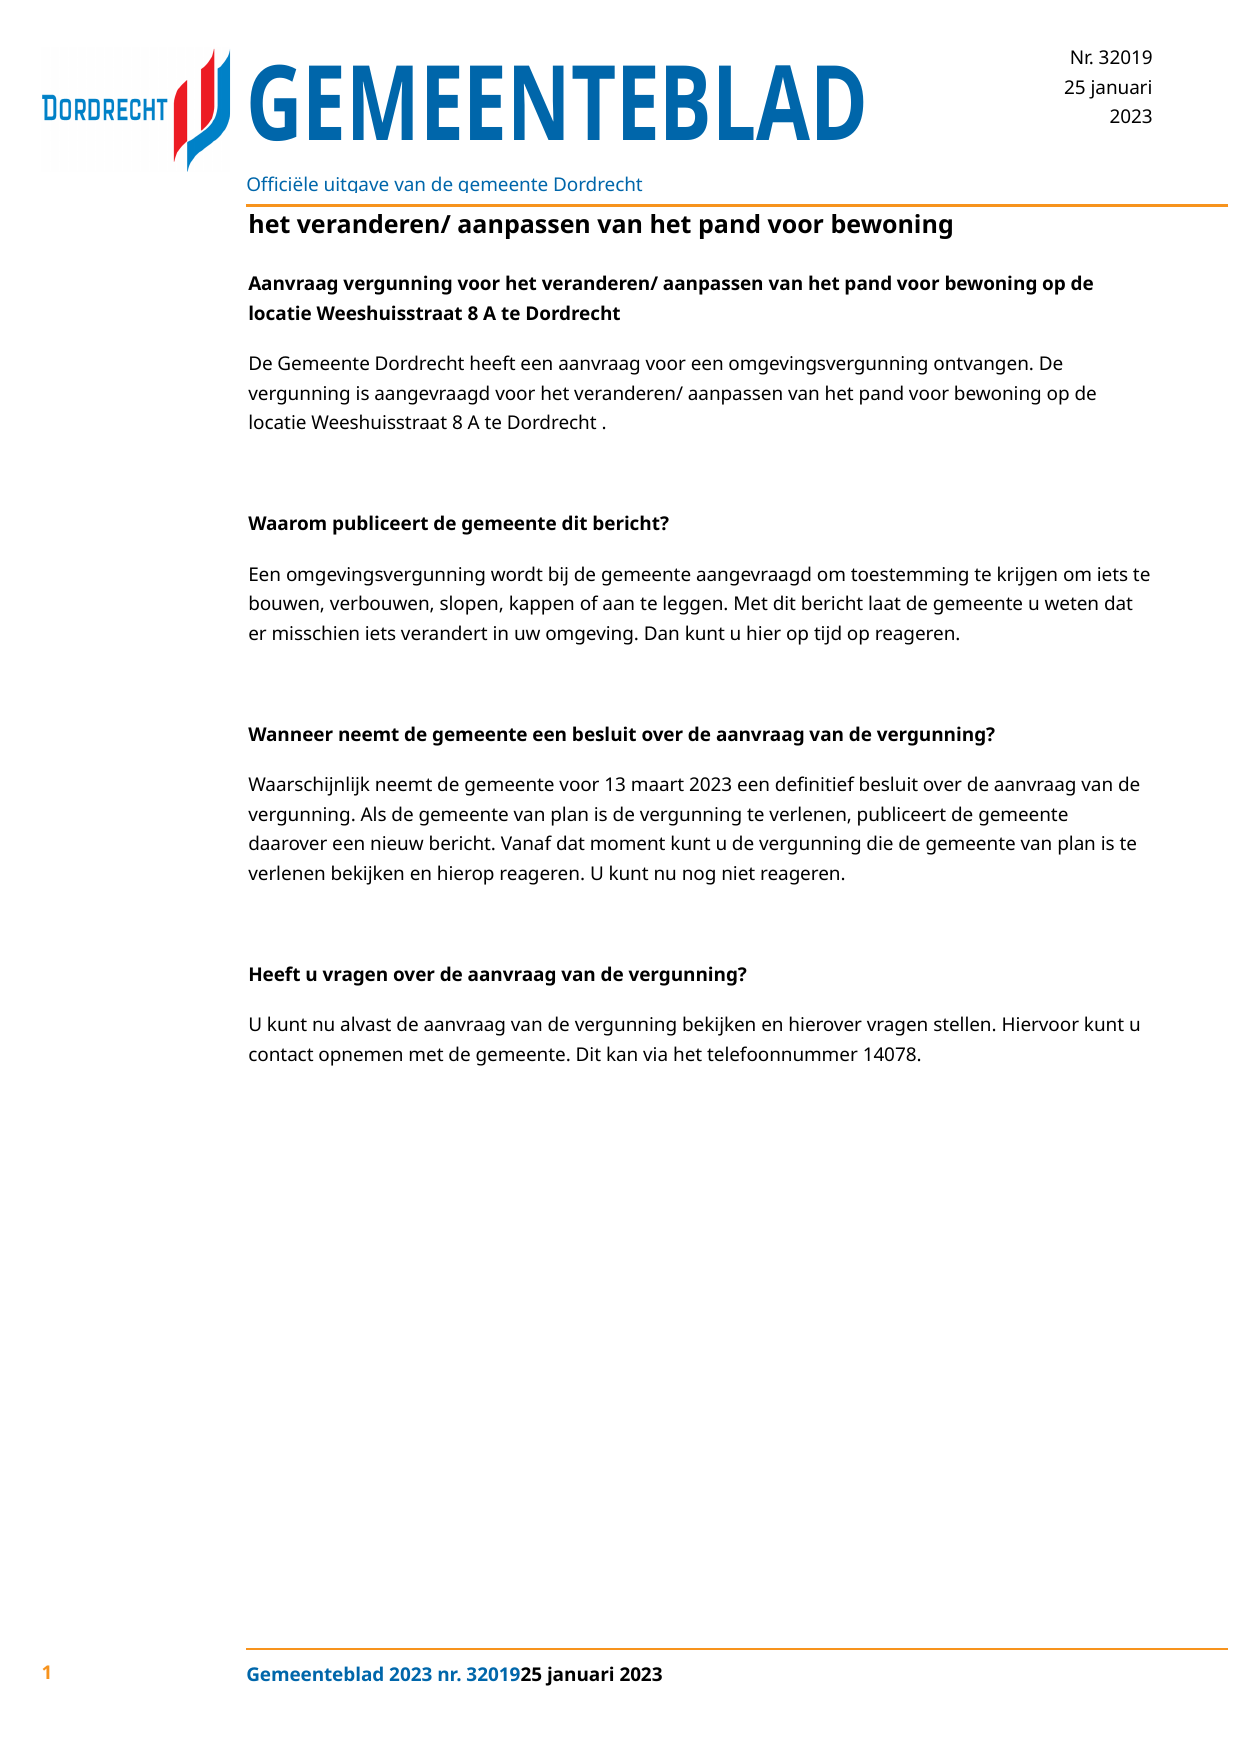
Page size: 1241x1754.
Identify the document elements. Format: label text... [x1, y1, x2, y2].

text De Gemeente Dordrecht heeft een aanvraag voor een omgevingsvergunning ontvangen. De vergunning is aangevraagd voor het veranderen/ aanpassen van het pand voor bewoning op de locatie Weeshuisstraat 8 A te Dordrecht . [248, 350, 1152, 435]
text Een omgevingsvergunning wordt bij de gemeente aangevraagd om toestemming te krijgen om iets te bouwen, verbouwen, slopen, kappen of aan te leggen. Met dit bericht laat de gemeente u weten dat er misschien iets verandert in uw omgeving. Dan kunt u hier op tijd op reageren. [248, 561, 1152, 646]
picture [41, 47, 231, 172]
text Waarschijnlijk neemt de gemeente voor 13 maart 2023 een definitief besluit over de aanvraag van de vergunning. Als de gemeente van plan is de vergunning te verlenen, publiceert de gemeente daarover een nieuw bericht. Vanaf dat moment kunt u de vergunning die de gemeente van plan is te verlenen bekijken en hierop reageren. U kunt nu nog niet reageren. [248, 771, 1152, 886]
text Waarom publiceert de gemeente dit bericht? [248, 510, 1152, 536]
text U kunt nu alvast de aanvraag van de vergunning bekijken en hierover vragen stellen. Hiervoor kunt u contact opnemen met de gemeente. Dit kan via het telefoonnummer 14078. [248, 1011, 1152, 1066]
text het veranderen/ aanpassen van het pand voor bewoning [248, 207, 1152, 241]
text Heeft u vragen over de aanvraag van de vergunning? [248, 961, 1152, 986]
text Aanvraag vergunning voor het veranderen/ aanpassen van het pand voor bewoning op de locatie Weeshuisstraat 8 A te Dordrecht [248, 270, 1152, 326]
text Wanneer neemt de gemeente een besluit over de aanvraag van de vergunning? [248, 721, 1152, 746]
